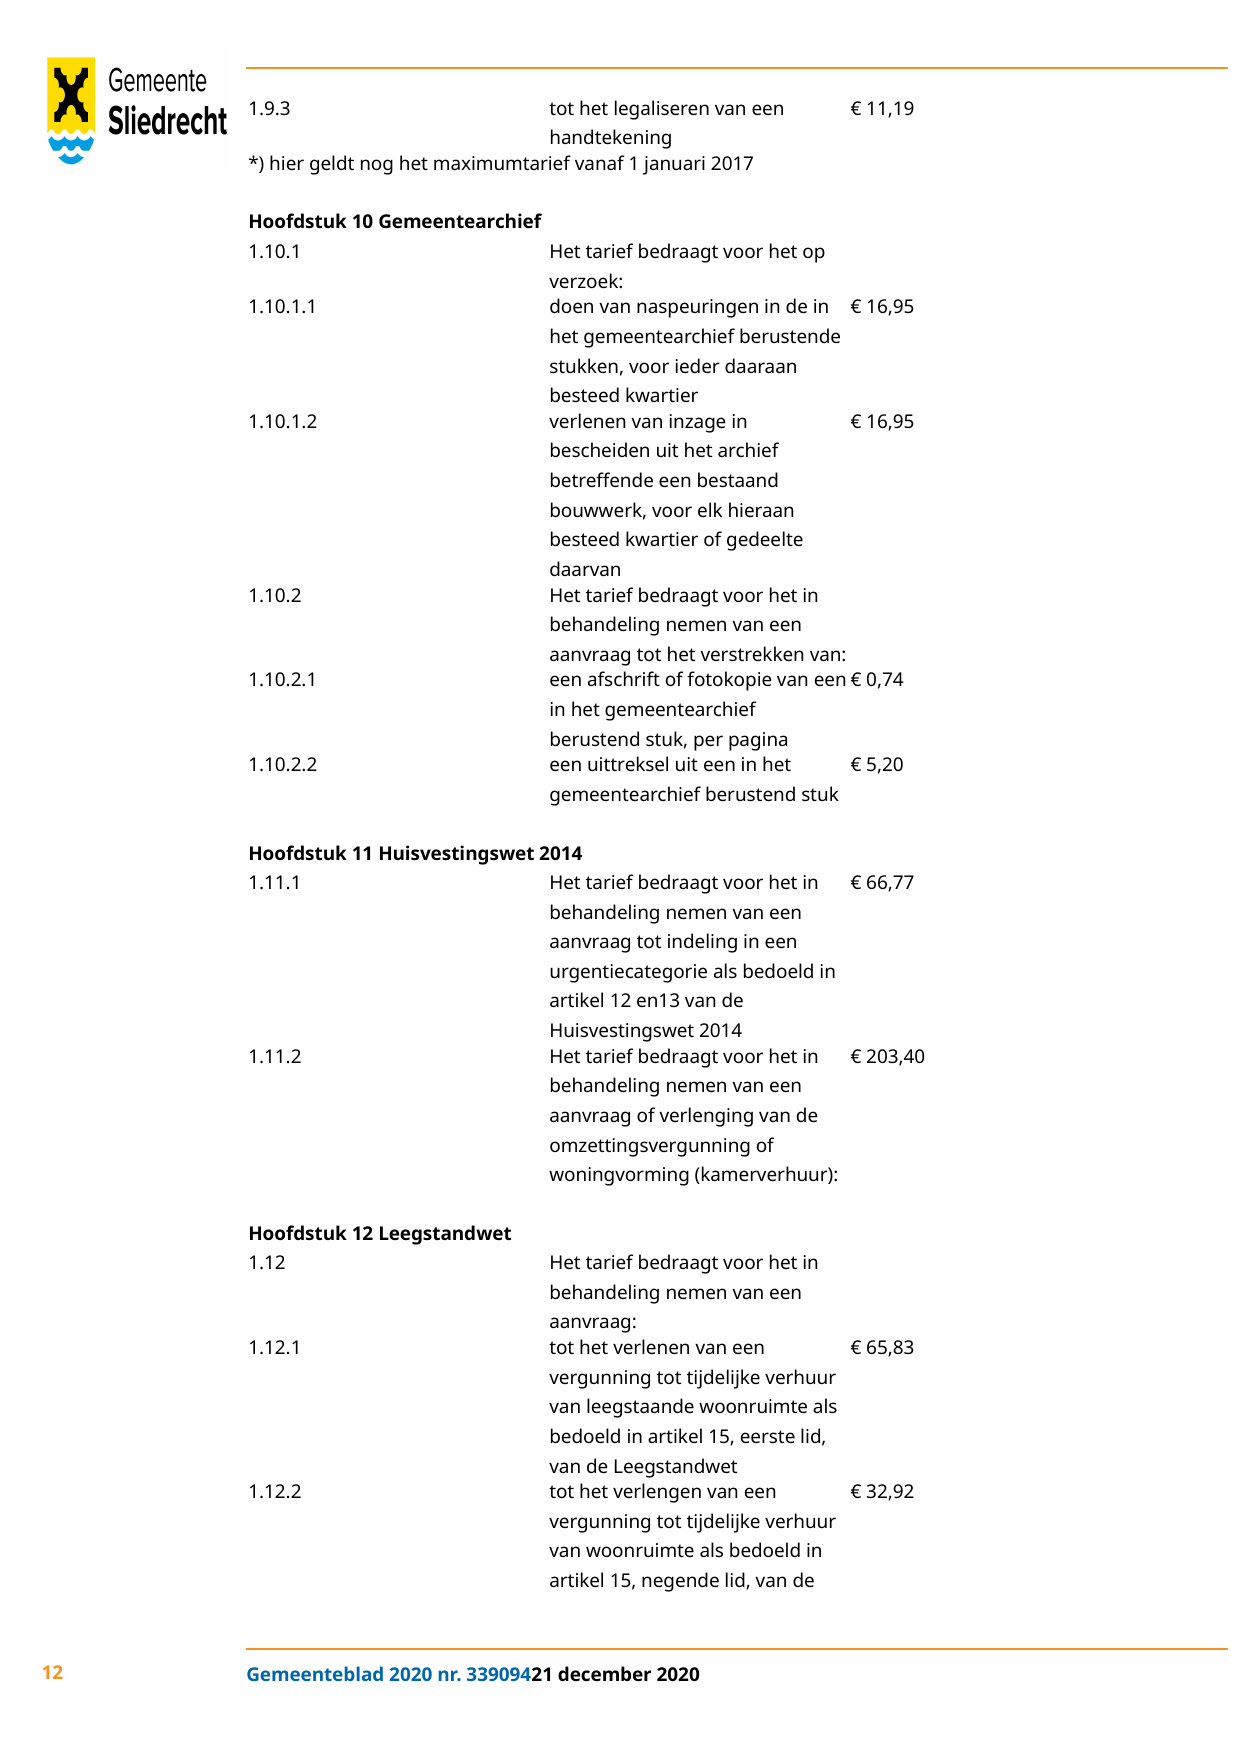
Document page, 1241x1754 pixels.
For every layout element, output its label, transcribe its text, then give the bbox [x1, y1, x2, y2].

table_header [850, 1250, 1152, 1334]
table_cell 1.11.2 [248, 1043, 549, 1187]
table_cell 1.12.1 [248, 1335, 549, 1478]
text Hoofdstuk 11 Huisvestingswet 2014 [248, 840, 1152, 865]
table_header € 66,77 [850, 869, 1152, 1043]
table_cell *) hier geldt nog het maximumtarief vanaf 1 januari 2017 [248, 150, 1152, 176]
table_header 1.11.1 [248, 869, 549, 1043]
table_cell doen van naspeuringen in de in het gemeentearchief berustende stukken, voor ieder daaraan besteed kwartier [549, 294, 850, 408]
table_cell 1.9.3 [248, 95, 549, 150]
table_cell tot het verlengen van een vergunning tot tijdelijke verhuur van woonruimte als bedoeld in artikel 15, negende lid, van de [549, 1479, 850, 1593]
table_header Het tarief bedraagt voor het in behandeling nemen van een aanvraag: [549, 1250, 850, 1334]
table_cell tot het verlenen van een vergunning tot tijdelijke verhuur van leegstaande woonruimte als bedoeld in artikel 15, eerste lid, van de Leegstandwet [549, 1335, 850, 1478]
table_cell € 5,20 [850, 752, 1152, 807]
table_cell 1.10.1.2 [248, 408, 549, 582]
table_cell € 32,92 [850, 1479, 1152, 1593]
table_cell € 0,74 [850, 667, 1152, 752]
table_cell een uittreksel uit een in het gemeentearchief berustend stuk [549, 752, 850, 807]
table_cell [850, 582, 1152, 667]
table_cell verlenen van inzage in bescheiden uit het archief betreffende een bestaand bouwwerk, voor elk hieraan besteed kwartier of gedeelte daarvan [549, 408, 850, 582]
text Hoofdstuk 12 Leegstandwet [248, 1220, 1152, 1246]
table_cell € 11,19 [850, 95, 1152, 150]
table_cell € 203,40 [850, 1043, 1152, 1187]
table_cell Het tarief bedraagt voor het in behandeling nemen van een aanvraag tot het verstrekken van: [549, 582, 850, 667]
table_header 1.10.1 [248, 238, 549, 294]
table_cell een afschrift of fotokopie van een in het gemeentearchief berustend stuk, per pagina [549, 667, 850, 752]
table_cell € 16,95 [850, 294, 1152, 408]
table_cell 1.10.1.1 [248, 294, 549, 408]
table_cell 1.12.2 [248, 1479, 549, 1593]
table_cell 1.10.2 [248, 582, 549, 667]
table_cell € 16,95 [850, 408, 1152, 582]
text Hoofdstuk 10 Gemeentearchief [248, 209, 1152, 234]
table_cell € 65,83 [850, 1335, 1152, 1478]
table_cell tot het legaliseren van een handtekening [549, 95, 850, 150]
table_cell 1.10.2.2 [248, 752, 549, 807]
table_cell Het tarief bedraagt voor het in behandeling nemen van een aanvraag of verlenging van de omzettingsvergunning of woningvorming (kamerverhuur): [549, 1043, 850, 1187]
table_header Het tarief bedraagt voor het op verzoek: [549, 238, 850, 294]
table_header 1.12 [248, 1250, 549, 1334]
picture [41, 47, 231, 172]
table_cell 1.10.2.1 [248, 667, 549, 752]
table_header Het tarief bedraagt voor het in behandeling nemen van een aanvraag tot indeling in een urgentiecategorie als bedoeld in artikel 12 en13 van de Huisvestingswet 2014 [549, 869, 850, 1043]
table_header [850, 238, 1152, 294]
